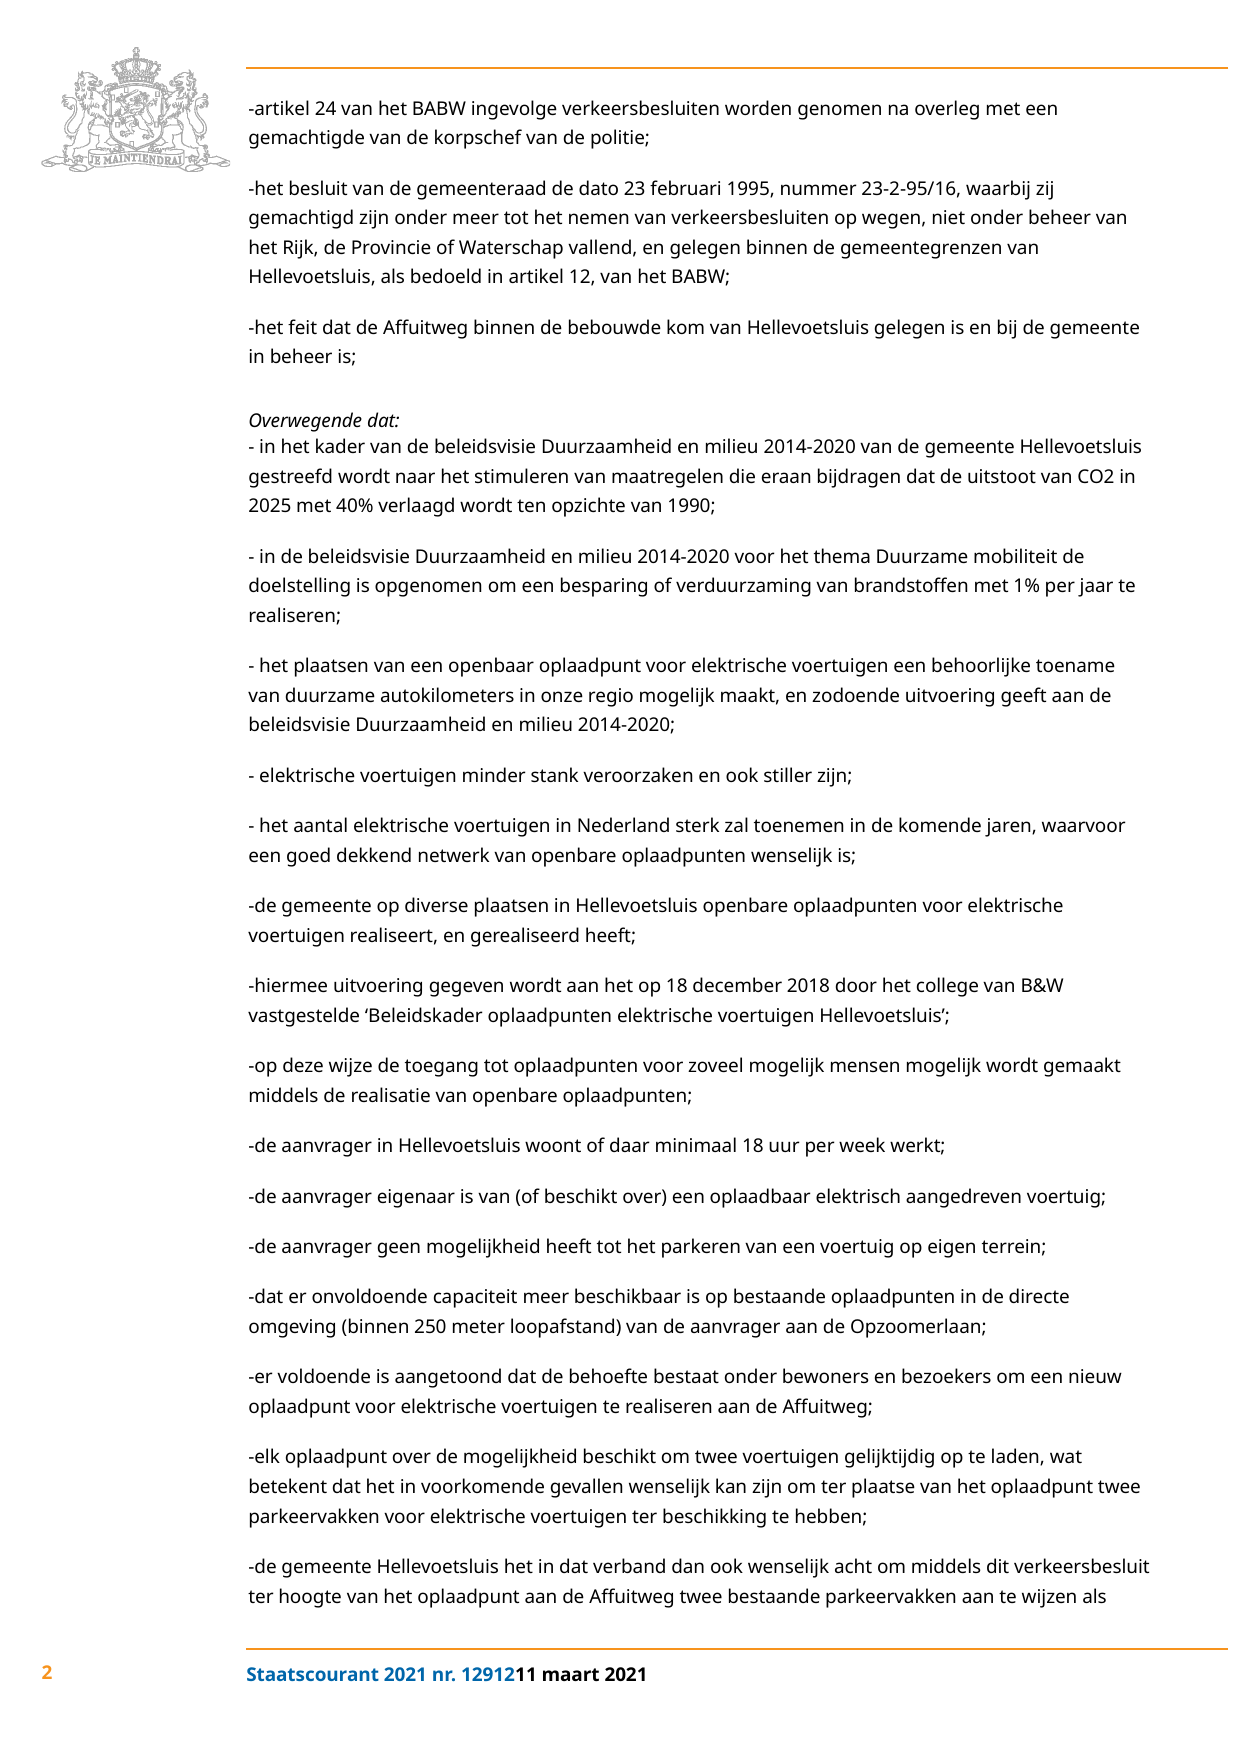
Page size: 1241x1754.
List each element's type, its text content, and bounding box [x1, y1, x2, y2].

text -de aanvrager geen mogelijkheid heeft tot het parkeren van een voertuig op eigen terrein; [248, 1233, 1152, 1259]
text -het besluit van de gemeenteraad de dato 23 februari 1995, nummer 23-2-95/16, waarbij zij gemachtigd zijn onder meer tot het nemen van verkeersbesluiten op wegen, niet onder beheer van het Rijk, de Provincie of Waterschap vallend, en gelegen binnen de gemeentegrenzen van Hellevoetsluis, als bedoeld in artikel 12, van het BABW; [248, 175, 1152, 289]
text -hiermee uitvoering gegeven wordt aan het op 18 december 2018 door het college van B&W vastgestelde ‘Beleidskader oplaadpunten elektrische voertuigen Hellevoetsluis’; [248, 972, 1152, 1028]
text - in de beleidsvisie Duurzaamheid en milieu 2014-2020 voor het thema Duurzame mobiliteit de doelstelling is opgenomen om een besparing of verduurzaming van brandstoffen met 1% per jaar te realiseren; [248, 543, 1152, 628]
text - het plaatsen van een openbaar oplaadpunt voor elektrische voertuigen een behoorlijke toename van duurzame autokilometers in onze regio mogelijk maakt, en zodoende uitvoering geeft aan de beleidsvisie Duurzaamheid en milieu 2014-2020; [248, 652, 1152, 737]
text -het feit dat de Affuitweg binnen de bebouwde kom van Hellevoetsluis gelegen is en bij de gemeente in beheer is; [248, 314, 1152, 369]
picture [41, 47, 231, 172]
text -de aanvrager in Hellevoetsluis woont of daar minimaal 18 uur per week werkt; [248, 1132, 1152, 1158]
text -er voldoende is aangetoond dat de behoefte bestaat onder bewoners en bezoekers om een nieuw oplaadpunt voor elektrische voertuigen te realiseren aan de Affuitweg; [248, 1364, 1152, 1419]
text -dat er onvoldoende capaciteit meer beschikbaar is op bestaande oplaadpunten in de directe omgeving (binnen 250 meter loopafstand) van de aanvrager aan de Opzoomerlaan; [248, 1284, 1152, 1339]
text - het aantal elektrische voertuigen in Nederland sterk zal toenemen in de komende jaren, waarvoor een goed dekkend netwerk van openbare oplaadpunten wenselijk is; [248, 812, 1152, 868]
text -de gemeente Hellevoetsluis het in dat verband dan ook wenselijk acht om middels dit verkeersbesluit ter hoogte van het oplaadpunt aan de Affuitweg twee bestaande parkeervakken aan te wijzen als [248, 1553, 1152, 1608]
text -de gemeente op diverse plaatsen in Hellevoetsluis openbare oplaadpunten voor elektrische voertuigen realiseert, en gerealiseerd heeft; [248, 892, 1152, 948]
text - in het kader van de beleidsvisie Duurzaamheid en milieu 2014-2020 van de gemeente Hellevoetsluis gestreefd wordt naar het stimuleren van maatregelen die eraan bijdragen dat de uitstoot van CO2 in 2025 met 40% verlaagd wordt ten opzichte van 1990; [248, 433, 1152, 518]
text -artikel 24 van het BABW ingevolge verkeersbesluiten worden genomen na overleg met een gemachtigde van de korpschef van de politie; [248, 95, 1152, 150]
text -op deze wijze de toegang tot oplaadpunten voor zoveel mogelijk mensen mogelijk wordt gemaakt middels de realisatie van openbare oplaadpunten; [248, 1052, 1152, 1108]
text -elk oplaadpunt over de mogelijkheid beschikt om twee voertuigen gelijktijdig op te laden, wat betekent dat het in voorkomende gevallen wenselijk kan zijn om ter plaatse van het oplaadpunt twee parkeervakken voor elektrische voertuigen ter beschikking te hebben; [248, 1444, 1152, 1528]
text -de aanvrager eigenaar is van (of beschikt over) een oplaadbaar elektrisch aangedreven voertuig; [248, 1183, 1152, 1208]
text - elektrische voertuigen minder stank veroorzaken en ook stiller zijn; [248, 762, 1152, 788]
text Overwegende dat: [248, 407, 1152, 433]
